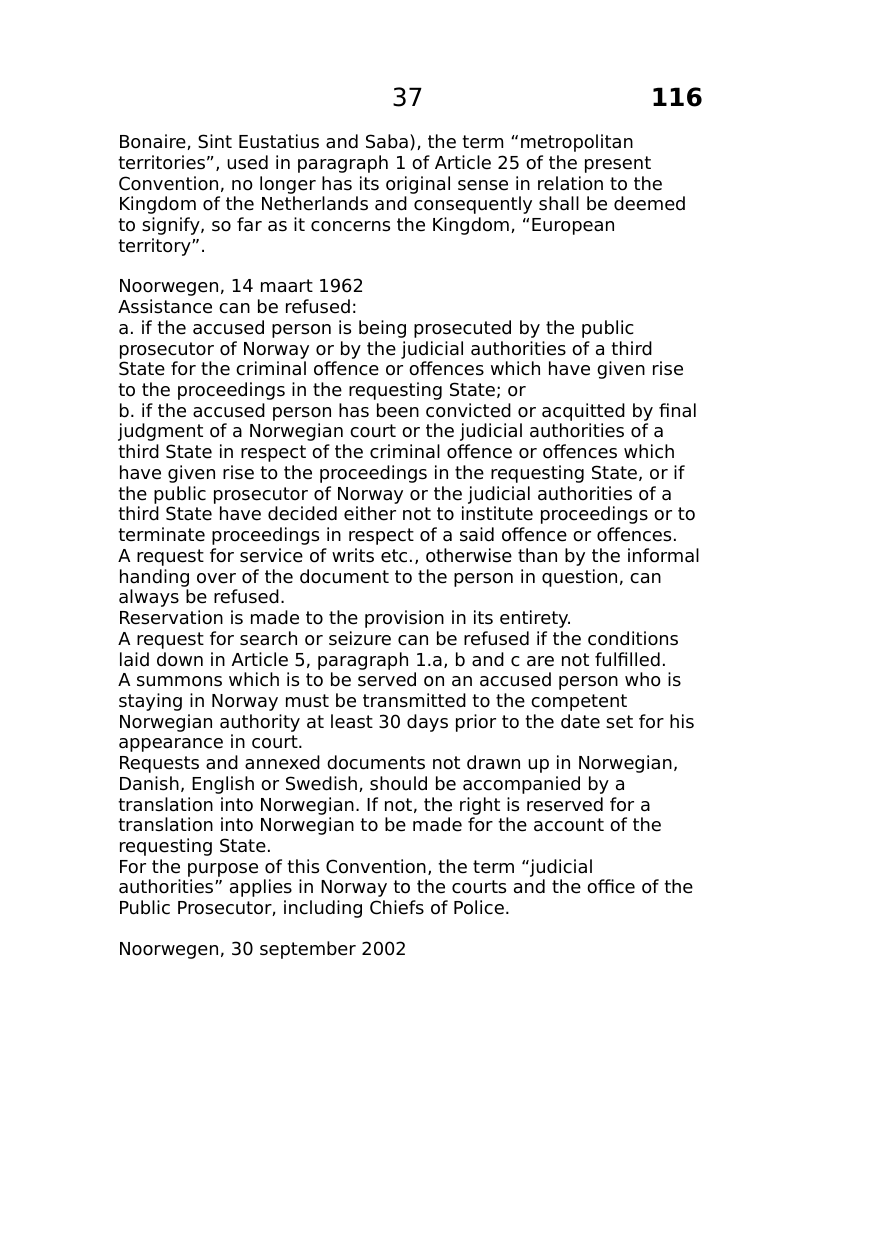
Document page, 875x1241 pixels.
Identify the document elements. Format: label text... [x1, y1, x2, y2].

text For the purpose of this Convention, the term “judicial authorities” applies in Norway to the courts and the office of the Public Prosecutor, including Chiefs of Police. [118, 857, 703, 919]
text Assistance can be refused: [118, 297, 703, 318]
text Reservation is made to the provision in its entirety. [118, 608, 703, 629]
text Bonaire, Sint Eustatius and Saba), the term “metropolitan territories”, used in paragraph 1 of Article 25 of the present Convention, no longer has its original sense in relation to the Kingdom of the Netherlands and consequently shall be deemed to signify, so far as it concerns the Kingdom, “European territory”. [118, 132, 703, 256]
text b. if the accused person has been convicted or acquitted by final judgment of a Norwegian court or the judicial authorities of a third State in respect of the criminal offence or offences which have given rise to the proceedings in the requesting State, or if the public prosecutor of Norway or the judicial authorities of a third State have decided either not to institute proceedings or to terminate proceedings in respect of a said offence or offences. [118, 401, 703, 546]
text Requests and annexed documents not drawn up in Norwegian, Danish, English or Swedish, should be accompanied by a translation into Norwegian. If not, the right is reserved for a translation into Norwegian to be made for the account of the requesting State. [118, 753, 703, 857]
text Noorwegen, 14 maart 1962 [118, 276, 703, 297]
text A summons which is to be served on an accused person who is staying in Norway must be transmitted to the competent Norwegian authority at least 30 days prior to the date set for his appearance in court. [118, 670, 703, 753]
text A request for search or seizure can be refused if the conditions laid down in Article 5, paragraph 1.a, b and c are not fulfilled. [118, 629, 703, 670]
text A request for service of writs etc., otherwise than by the informal handing over of the document to the person in question, can always be refused. [118, 546, 703, 608]
text a. if the accused person is being prosecuted by the public prosecutor of Norway or by the judicial authorities of a third State for the criminal offence or offences which have given rise to the proceedings in the requesting State; or [118, 318, 703, 401]
text Noorwegen, 30 september 2002 [118, 939, 703, 959]
